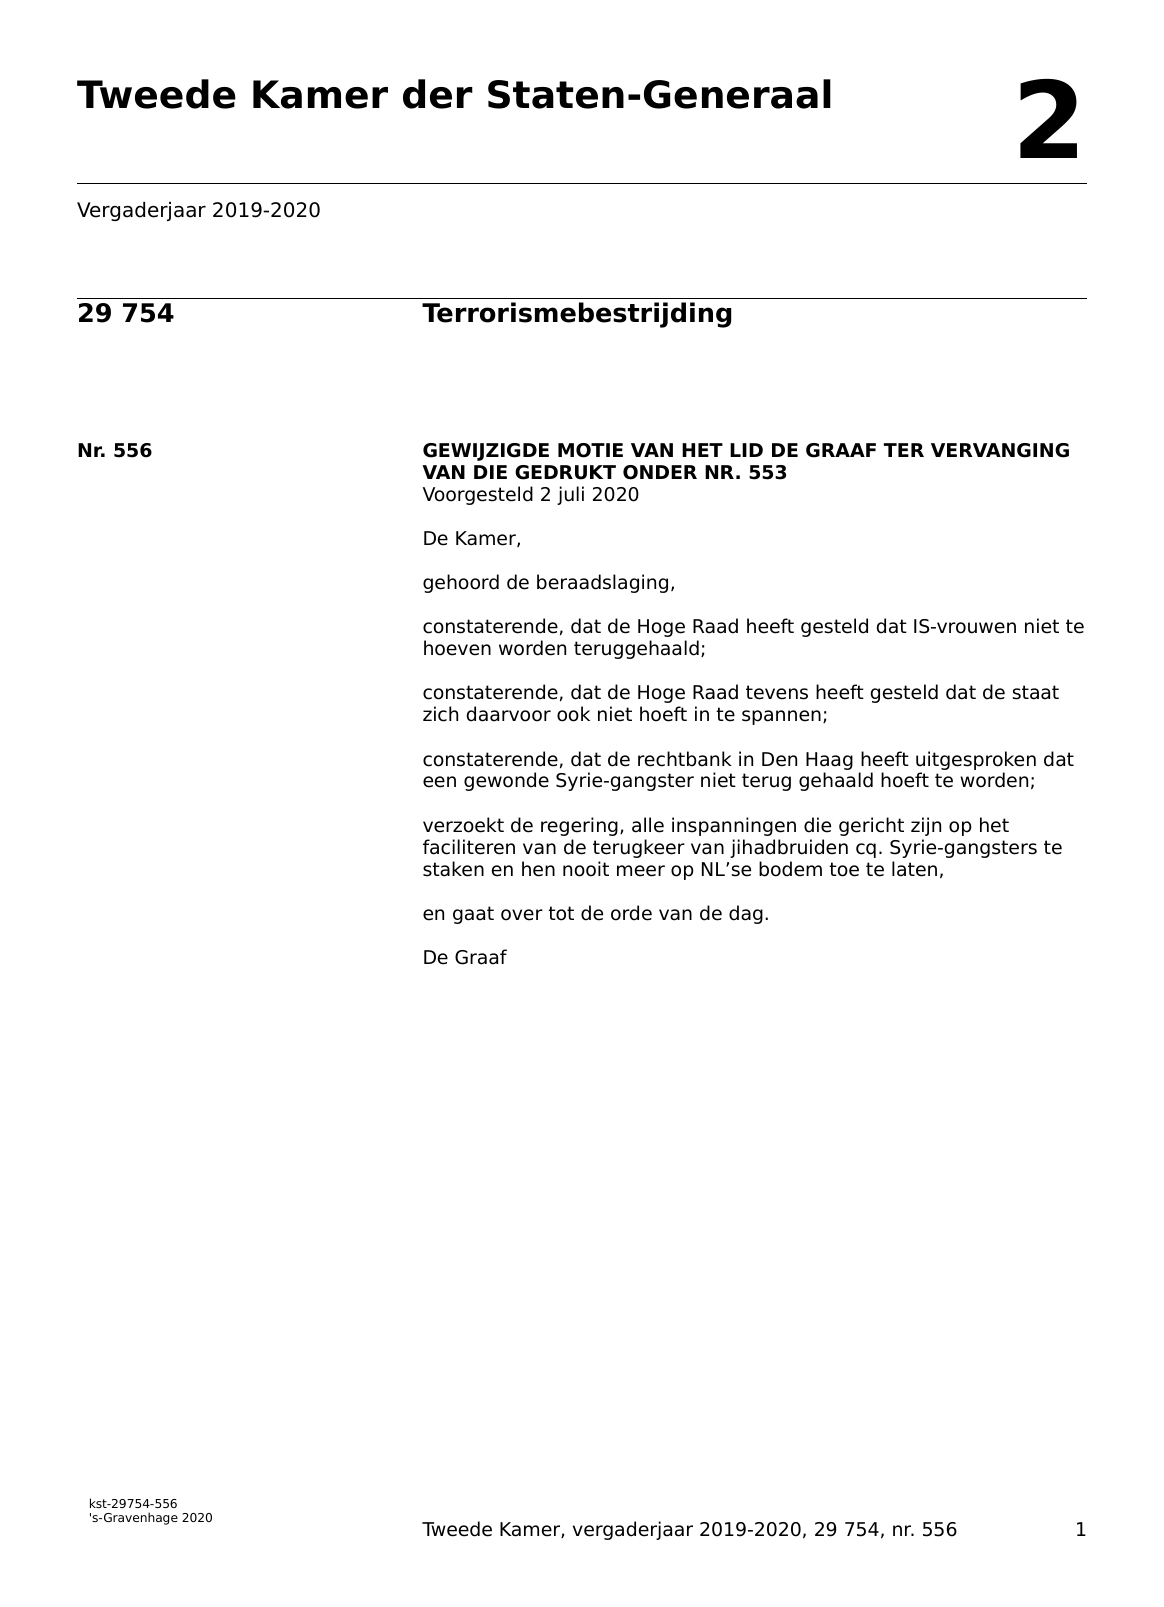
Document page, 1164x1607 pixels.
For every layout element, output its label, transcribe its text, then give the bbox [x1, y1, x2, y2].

table_cell Vergaderjaar 2019-2020 [77, 184, 1087, 298]
text kst-29754-556 [88, 1497, 323, 1511]
text De Kamer, [422, 528, 1087, 550]
text verzoekt de regering, alle inspanningen die gericht zijn op het faciliteren van de terugkeer van jihadbruiden cq. Syrie-gangsters te staken en hen nooit meer op NL’se bodem toe te laten, [422, 814, 1087, 881]
table_header 2 [886, 59, 1087, 183]
text gehoord de beraadslaging, [422, 572, 1087, 594]
subtitle 29 754 Terrorismebestrijding [77, 299, 1087, 329]
text De Graaf [422, 947, 1087, 969]
text en gaat over tot de orde van de dag. [422, 903, 1087, 925]
text constaterende, dat de Hoge Raad tevens heeft gesteld dat de staat zich daarvoor ook niet hoeft in te spannen; [422, 682, 1087, 726]
text constaterende, dat de rechtbank in Den Haag heeft uitgesproken dat een gewonde Syrie-gangster niet terug gehaald hoeft te worden; [422, 748, 1087, 792]
text Voorgesteld 2 juli 2020 [422, 484, 1087, 506]
text 's-Gravenhage 2020 [88, 1511, 323, 1525]
subtitle Nr. 556 GEWIJZIGDE MOTIE VAN HET LID DE GRAAF TER VERVANGING VAN DIE GEDRUKT ONDER NR. 553 [77, 440, 1087, 484]
table_header Tweede Kamer der Staten-Generaal [77, 59, 886, 183]
text constaterende, dat de Hoge Raad heeft gesteld dat IS-vrouwen niet te hoeven worden teruggehaald; [422, 616, 1087, 660]
